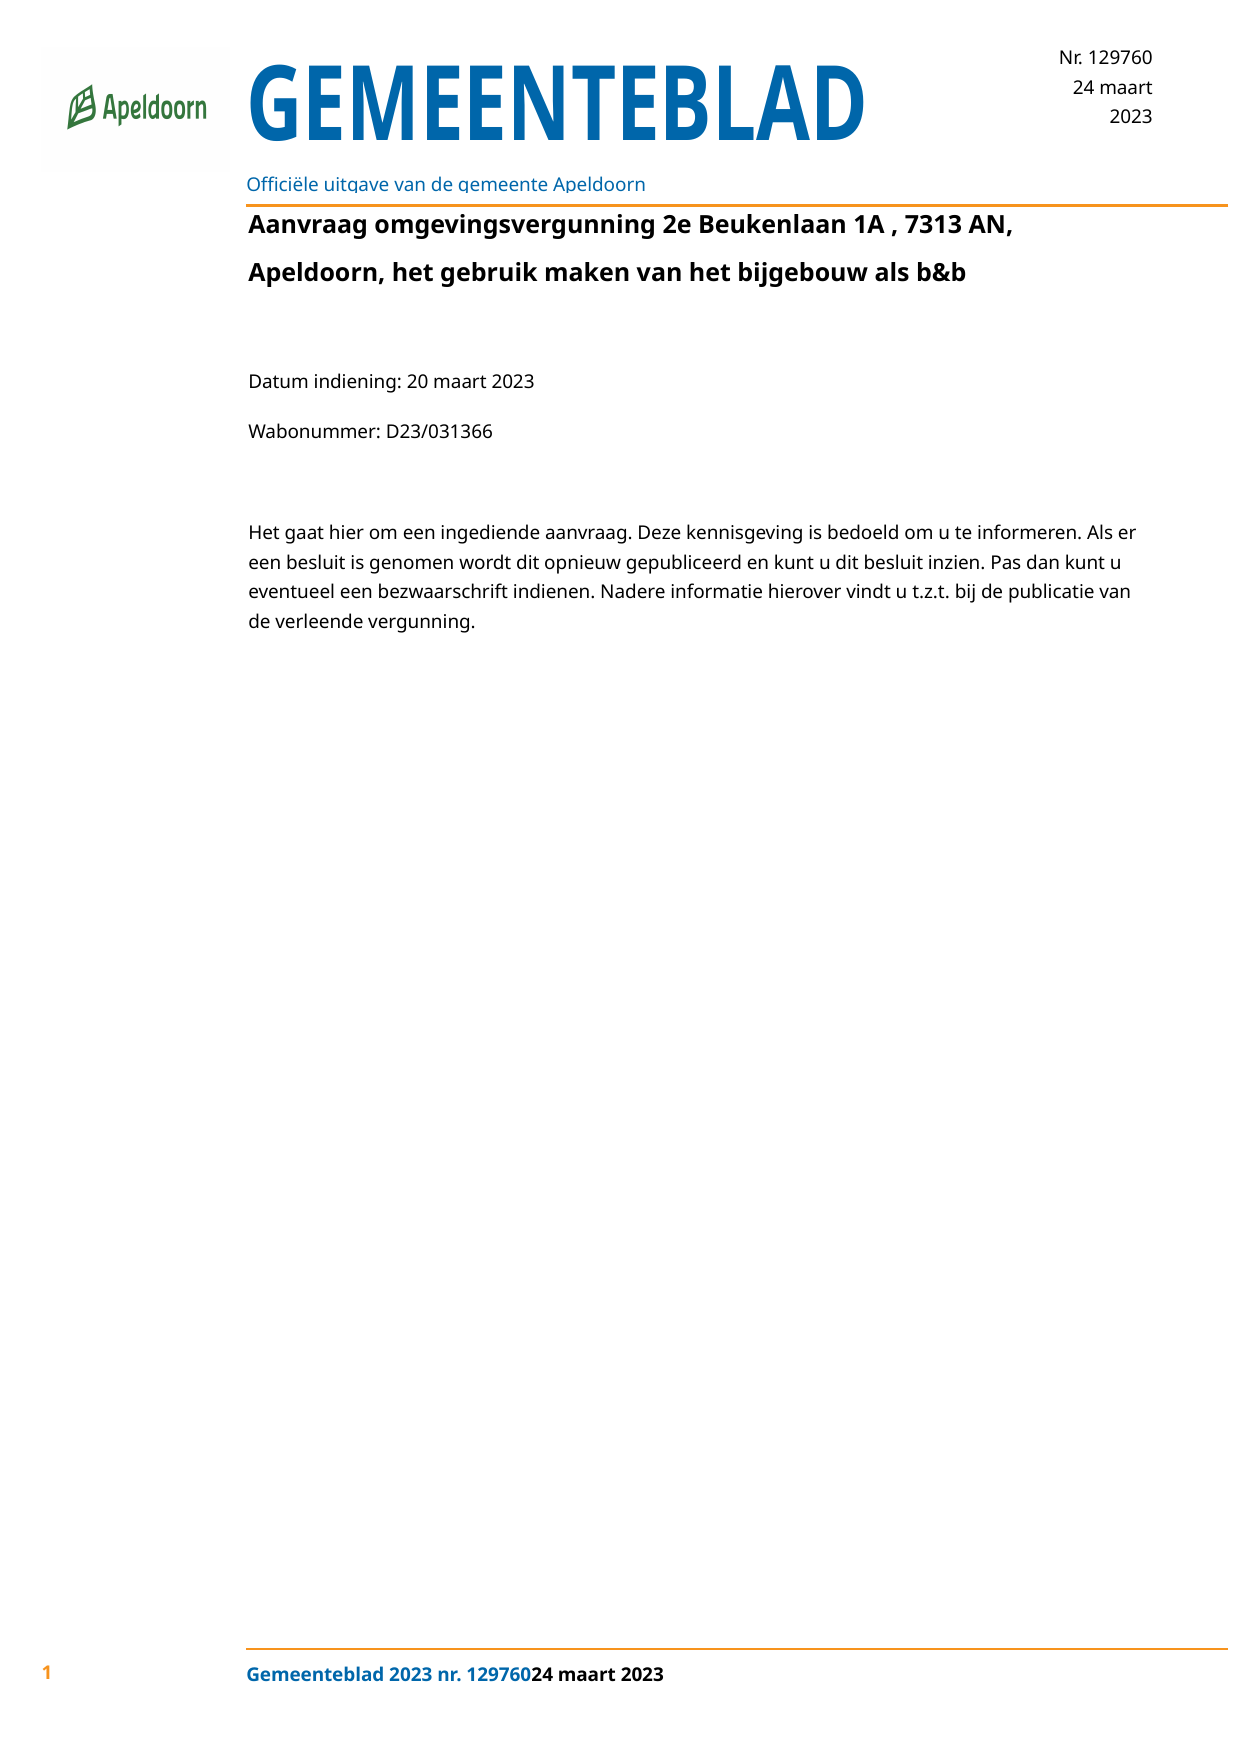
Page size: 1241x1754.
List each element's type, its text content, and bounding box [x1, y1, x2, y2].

text Aanvraag omgevingsvergunning 2e Beukenlaan 1A , 7313 AN, Apeldoorn, het gebruik maken van het bijgebouw als b&b [248, 207, 1152, 288]
text Het gaat hier om een ingediende aanvraag. Deze kennisgeving is bedoeld om u te informeren. Als er een besluit is genomen wordt dit opnieuw gepubliceerd en kunt u dit besluit inzien. Pas dan kunt u eventueel een bezwaarschrift indienen. Nadere informatie hierover vindt u t.z.t. bij de publicatie van de verleende vergunning. [248, 519, 1152, 634]
picture [41, 47, 231, 172]
text Datum indiening: 20 maart 2023 [248, 368, 1152, 394]
text Wabonummer: D23/031366 [248, 419, 1152, 444]
